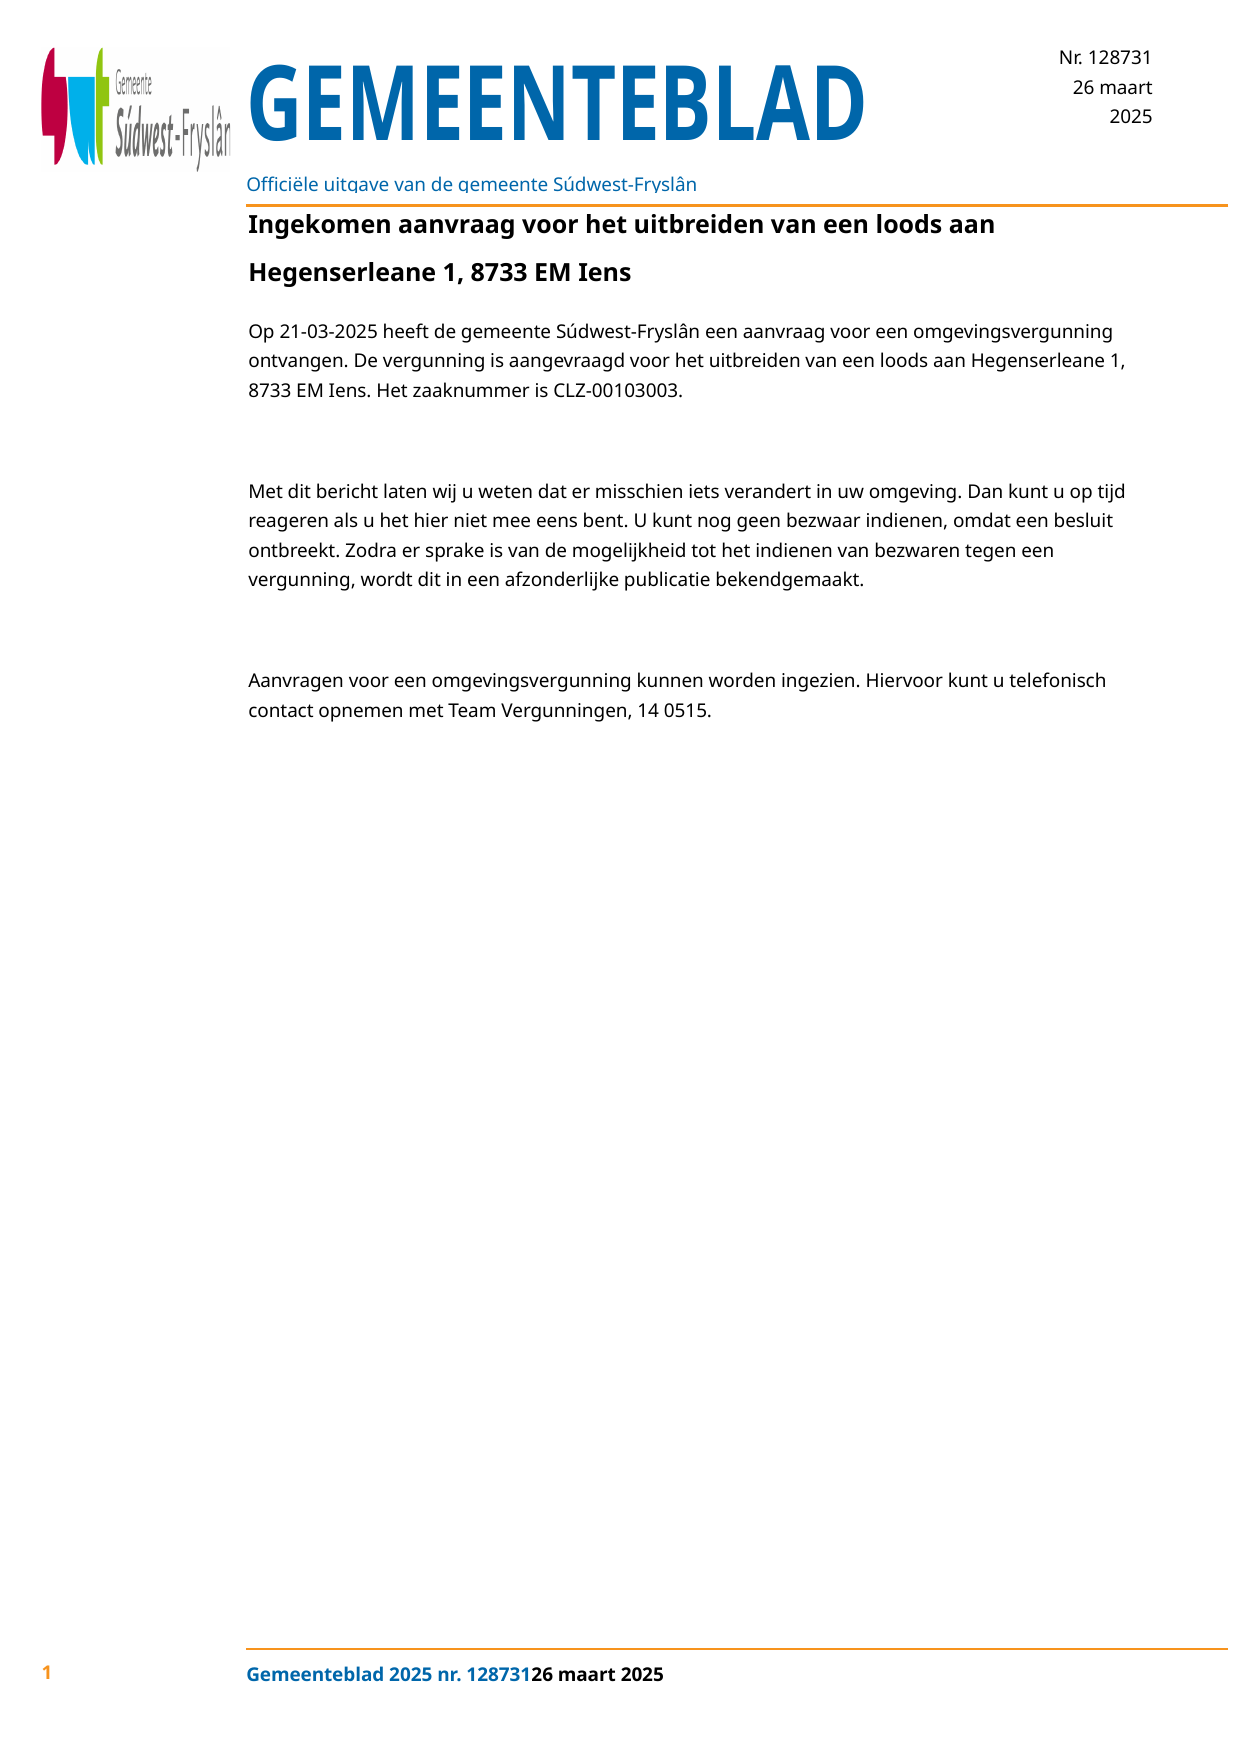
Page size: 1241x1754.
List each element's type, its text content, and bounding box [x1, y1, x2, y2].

text Ingekomen aanvraag voor het uitbreiden van een loods aan Hegenserleane 1, 8733 EM Iens [248, 207, 1152, 288]
text Met dit bericht laten wij u weten dat er misschien iets verandert in uw omgeving. Dan kunt u op tijd reageren als u het hier niet mee eens bent. U kunt nog geen bezwaar indienen, omdat een besluit ontbreekt. Zodra er sprake is van de mogelijkheid tot het indienen van bezwaren tegen een vergunning, wordt dit in een afzonderlijke publicatie bekendgemaakt. [248, 478, 1152, 592]
picture [41, 47, 231, 172]
text Op 21-03-2025 heeft de gemeente Súdwest-Fryslân een aanvraag voor een omgevingsvergunning ontvangen. De vergunning is aangevraagd voor het uitbreiden van een loods aan Hegenserleane 1, 8733 EM Iens. Het zaaknummer is CLZ-00103003. [248, 318, 1152, 403]
text Aanvragen voor een omgevingsvergunning kunnen worden ingezien. Hiervoor kunt u telefonisch contact opnemen met Team Vergunningen, 14 0515. [248, 667, 1152, 723]
